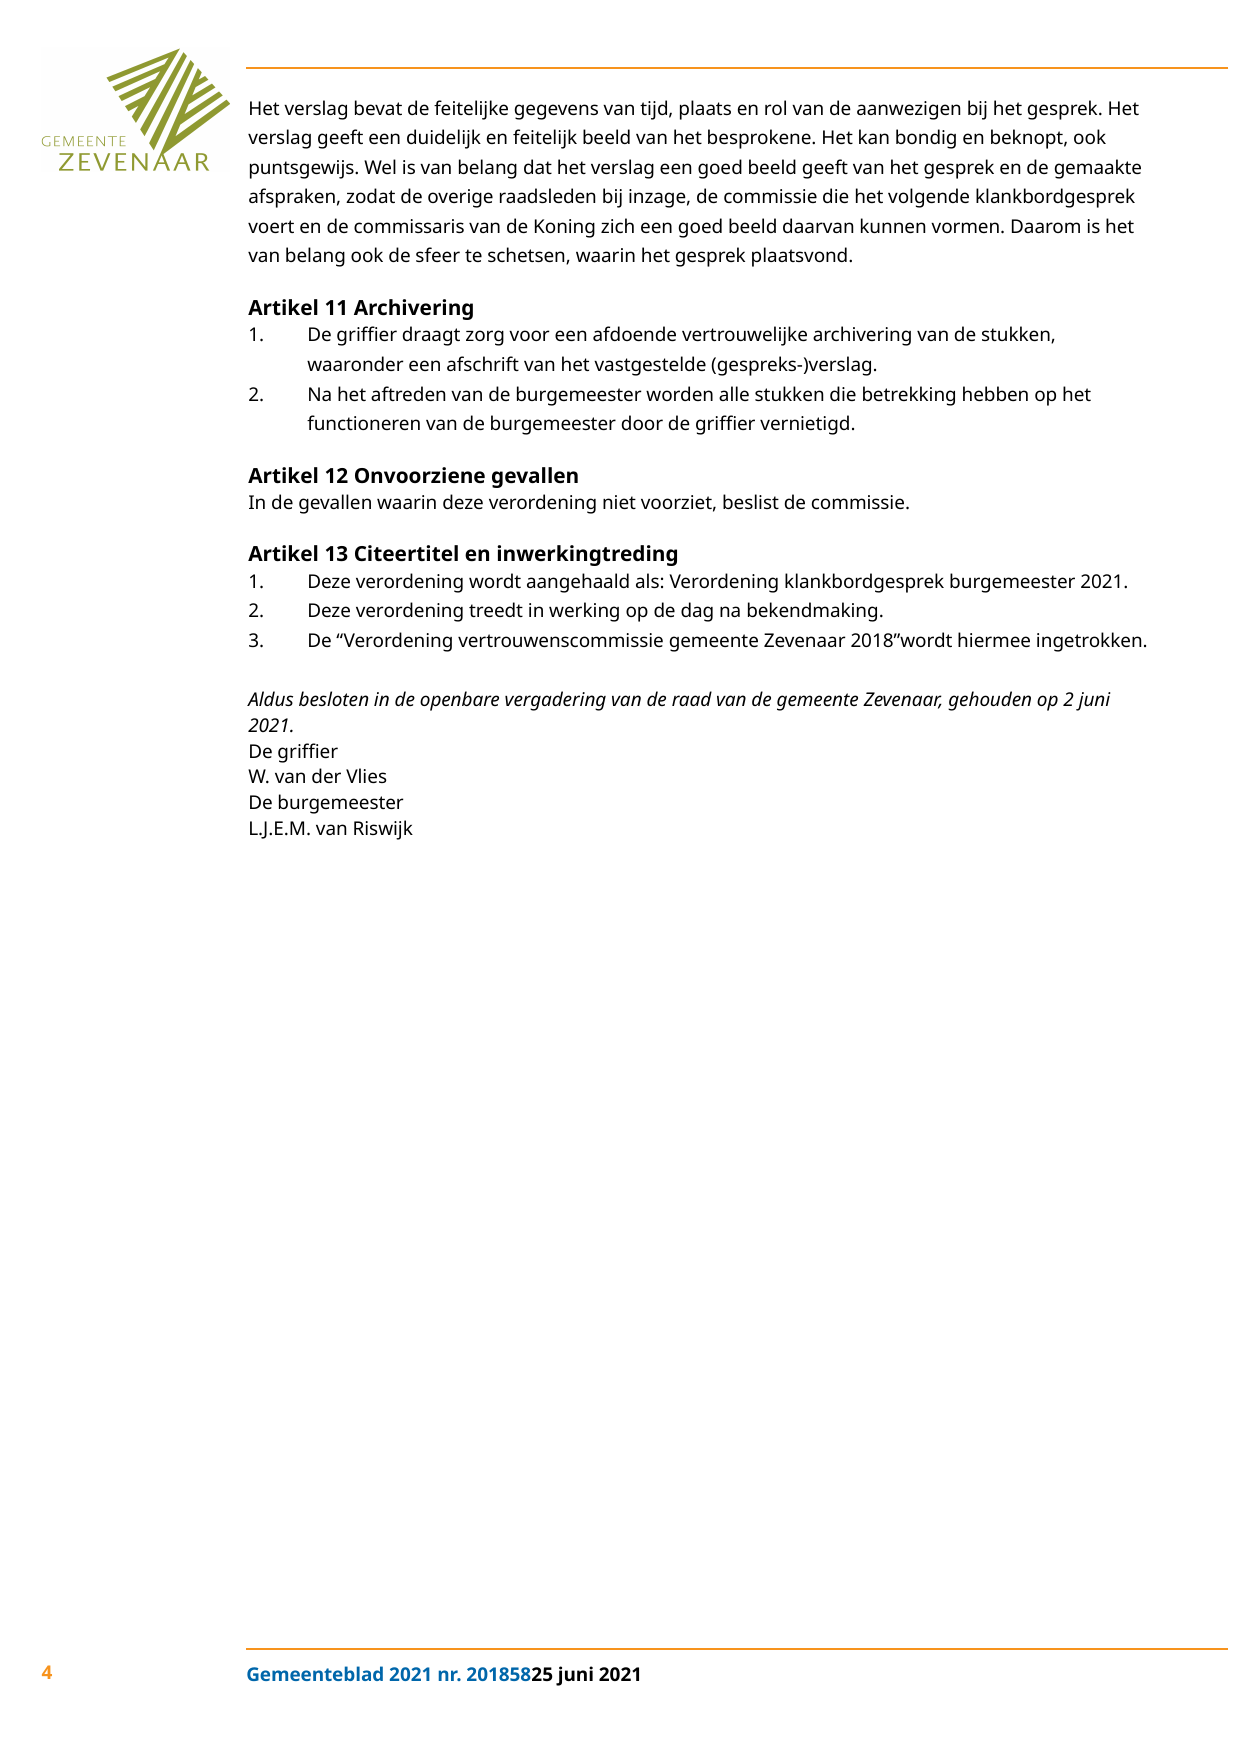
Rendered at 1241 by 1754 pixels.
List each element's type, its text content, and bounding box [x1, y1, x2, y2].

picture [41, 47, 231, 172]
text W. van der Vlies [248, 763, 1152, 789]
text De burgemeester [248, 789, 1152, 815]
list Deze verordening treedt in werking op de dag na bekendmaking. [248, 598, 1152, 623]
text De griffier [248, 738, 1152, 763]
text L.J.E.M. van Riswijk [248, 815, 1152, 841]
text Aldus besloten in de openbare vergadering van de raad van de gemeente Zevenaar, gehouden op 2 juni 2021. [248, 686, 1152, 738]
list De “Verordening vertrouwenscommissie gemeente Zevenaar 2018”wordt hiermee ingetrokken. [248, 627, 1152, 653]
text Het verslag bevat de feitelijke gegevens van tijd, plaats en rol van de aanwezigen bij het gesprek. Het verslag geeft een duidelijk en feitelijk beeld van het besprokene. Het kan bondig en beknopt, ook puntsgewijs. Wel is van belang dat het verslag een goed beeld geeft van het gesprek en de gemaakte afspraken, zodat de overige raadsleden bij inzage, de commissie die het volgende klankbordgesprek voert en de commissaris van de Koning zich een goed beeld daarvan kunnen vormen. Daarom is het van belang ook de sfeer te schetsen, waarin het gesprek plaatsvond. [248, 95, 1152, 268]
text Artikel 12 Onvoorziene gevallen [248, 461, 1152, 489]
list Deze verordening wordt aangehaald als: Verordening klankbordgesprek burgemeester 2021. [248, 568, 1152, 594]
text In de gevallen waarin deze verordening niet voorziet, beslist de commissie. [248, 489, 1152, 515]
text Artikel 11 Archivering [248, 293, 1152, 322]
list Na het aftreden van de burgemeester worden alle stukken die betrekking hebben op het functioneren van de burgemeester door de griffier vernietigd. [248, 381, 1152, 436]
text Artikel 13 Citeertitel en inwerkingtreding [248, 539, 1152, 568]
list De griffier draagt zorg voor een afdoende vertrouwelijke archivering van de stukken, waaronder een afschrift van het vastgestelde (gespreks-)verslag. [248, 322, 1152, 377]
